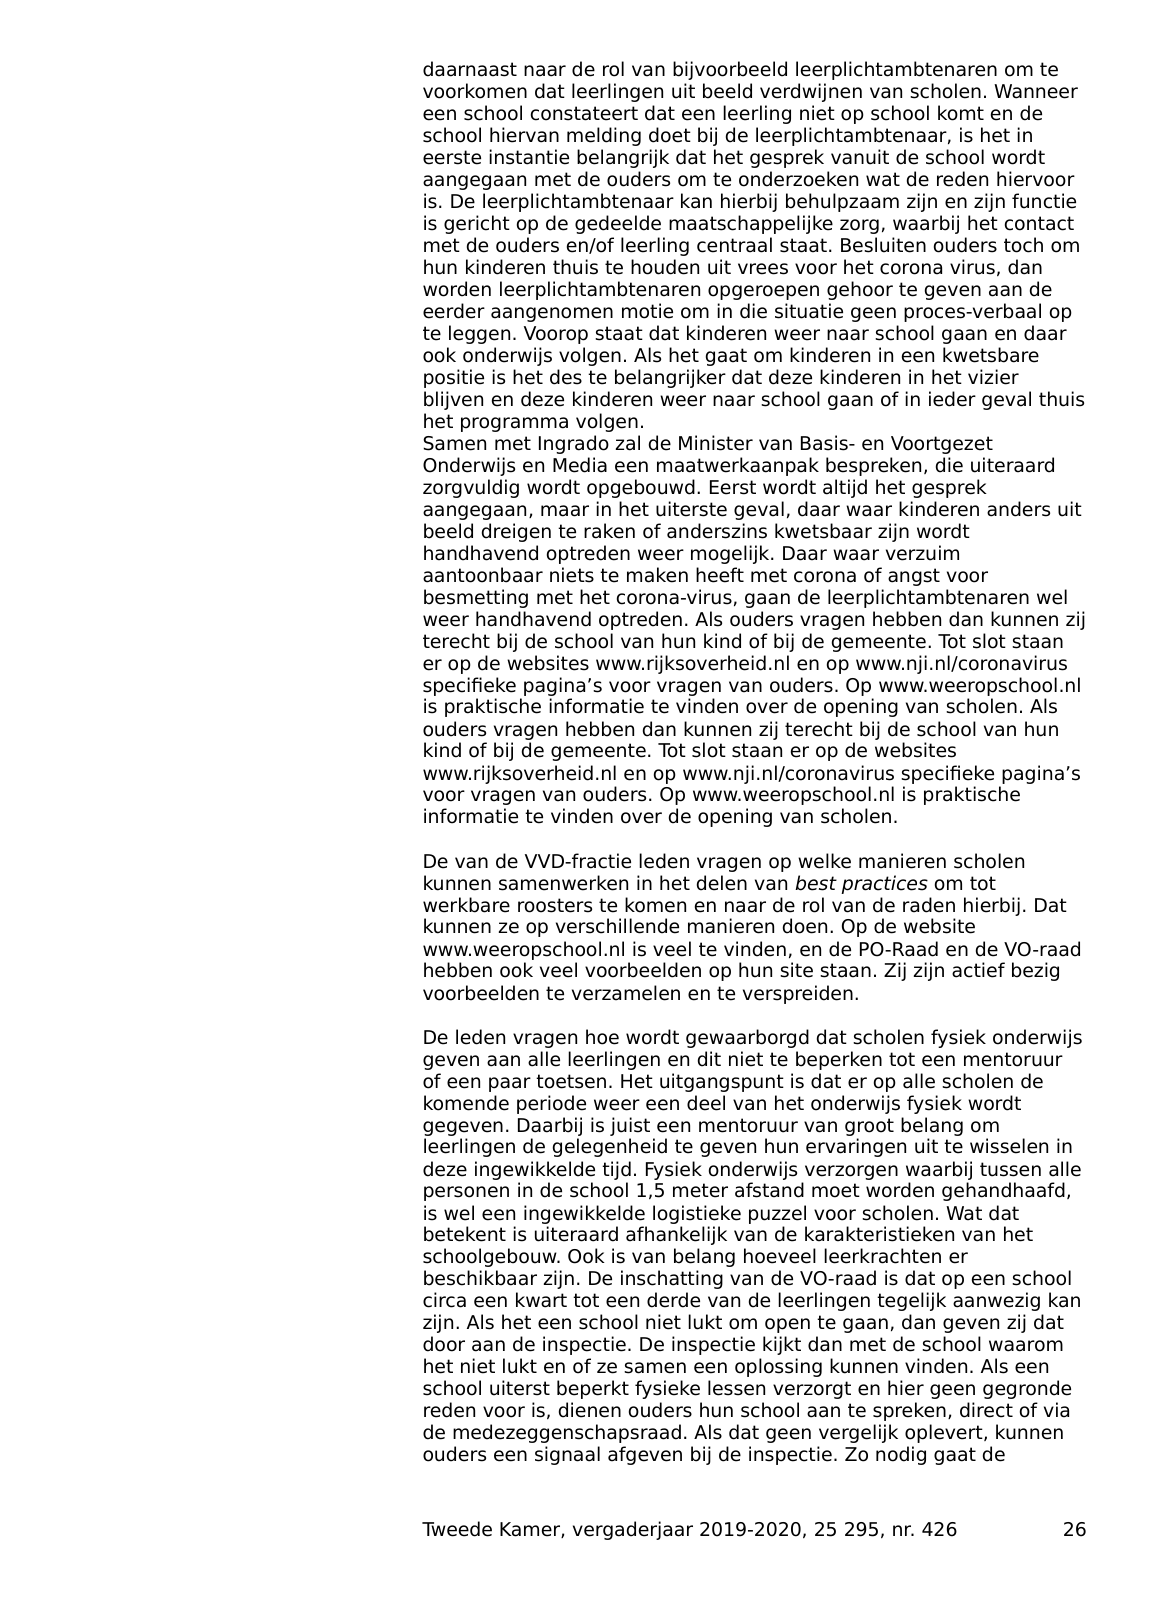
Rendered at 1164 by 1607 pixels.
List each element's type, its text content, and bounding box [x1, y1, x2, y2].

text Samen met Ingrado zal de Minister van Basis- en Voortgezet Onderwijs en Media een maatwerkaanpak bespreken, die uiteraard zorgvuldig wordt opgebouwd. Eerst wordt altijd het gesprek aangegaan, maar in het uiterste geval, daar waar kinderen anders uit beeld dreigen te raken of anderszins kwetsbaar zijn wordt handhavend optreden weer mogelijk. Daar waar verzuim aantoonbaar niets te maken heeft met corona of angst voor besmetting met het corona-virus, gaan de leerplichtambtenaren wel weer handhavend optreden. Als ouders vragen hebben dan kunnen zij terecht bij de school van hun kind of bij de gemeente. Tot slot staan er op de websites www.rijksoverheid.nl en op www.nji.nl/coronavirus specifieke pagina’s voor vragen van ouders. Op www.weeropschool.nl is praktische informatie te vinden over de opening van scholen. Als ouders vragen hebben dan kunnen zij terecht bij de school van hun kind of bij de gemeente. Tot slot staan er op de websites www.rijksoverheid.nl en op www.nji.nl/coronavirus specifieke pagina’s voor vragen van ouders. Op www.weeropschool.nl is praktische informatie te vinden over de opening van scholen. [422, 433, 1087, 828]
text De van de VVD-fractie leden vragen op welke manieren scholen kunnen samenwerken in het delen van best practices om tot werkbare roosters te komen en naar de rol van de raden hierbij. Dat kunnen ze op verschillende manieren doen. Op de website www.weeropschool.nl is veel te vinden, en de PO-Raad en de VO-raad hebben ook veel voorbeelden op hun site staan. Zij zijn actief bezig voorbeelden te verzamelen en te verspreiden. [422, 851, 1087, 1004]
text De leden vragen hoe wordt gewaarborgd dat scholen fysiek onderwijs geven aan alle leerlingen en dit niet te beperken tot een mentoruur of een paar toetsen. Het uitgangspunt is dat er op alle scholen de komende periode weer een deel van het onderwijs fysiek wordt gegeven. Daarbij is juist een mentoruur van groot belang om leerlingen de gelegenheid te geven hun ervaringen uit te wisselen in deze ingewikkelde tijd. Fysiek onderwijs verzorgen waarbij tussen alle personen in de school 1,5 meter afstand moet worden gehandhaafd, is wel een ingewikkelde logistieke puzzel voor scholen. Wat dat betekent is uiteraard afhankelijk van de karakteristieken van het schoolgebouw. Ook is van belang hoeveel leerkrachten er beschikbaar zijn. De inschatting van de VO-raad is dat op een school circa een kwart tot een derde van de leerlingen tegelijk aanwezig kan zijn. Als het een school niet lukt om open te gaan, dan geven zij dat door aan de inspectie. De inspectie kijkt dan met de school waarom het niet lukt en of ze samen een oplossing kunnen vinden. Als een school uiterst beperkt fysieke lessen verzorgt en hier geen gegronde reden voor is, dienen ouders hun school aan te spreken, direct of via de medezeggenschapsraad. Als dat geen vergelijk oplevert, kunnen ouders een signaal afgeven bij de inspectie. Zo nodig gaat de [422, 1027, 1087, 1466]
text daarnaast naar de rol van bijvoorbeeld leerplichtambtenaren om te voorkomen dat leerlingen uit beeld verdwijnen van scholen. Wanneer een school constateert dat een leerling niet op school komt en de school hiervan melding doet bij de leerplichtambtenaar, is het in eerste instantie belangrijk dat het gesprek vanuit de school wordt aangegaan met de ouders om te onderzoeken wat de reden hiervoor is. De leerplichtambtenaar kan hierbij behulpzaam zijn en zijn functie is gericht op de gedeelde maatschappelijke zorg, waarbij het contact met de ouders en/of leerling centraal staat. Besluiten ouders toch om hun kinderen thuis te houden uit vrees voor het corona virus, dan worden leerplichtambtenaren opgeroepen gehoor te geven aan de eerder aangenomen motie om in die situatie geen proces-verbaal op te leggen. Voorop staat dat kinderen weer naar school gaan en daar ook onderwijs volgen. Als het gaat om kinderen in een kwetsbare positie is het des te belangrijker dat deze kinderen in het vizier blijven en deze kinderen weer naar school gaan of in ieder geval thuis het programma volgen. [422, 59, 1087, 433]
